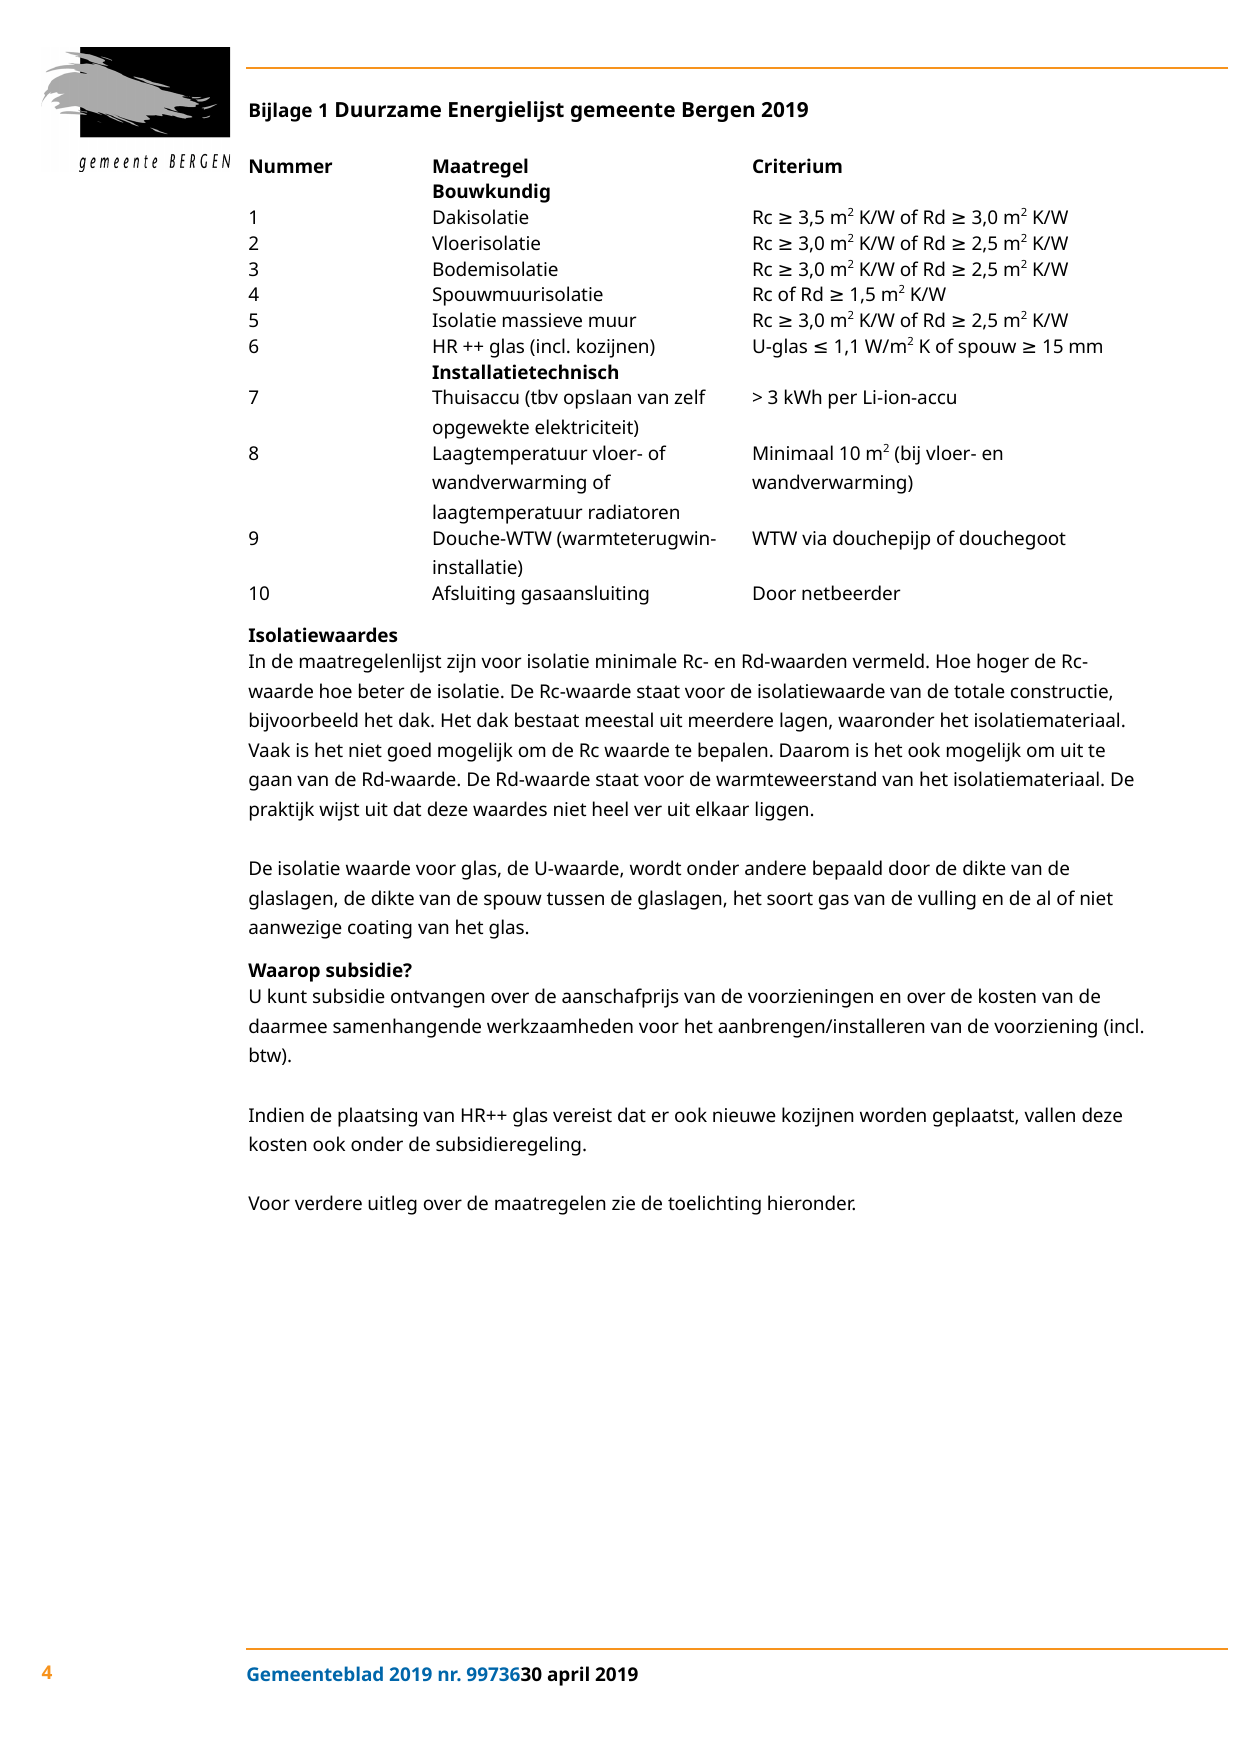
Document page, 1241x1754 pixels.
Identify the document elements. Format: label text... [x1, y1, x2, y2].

picture [41, 47, 231, 172]
text Bijlage 1 Duurzame Energielijst gemeente Bergen 2019 [248, 95, 1152, 123]
table_cell Spouwmuurisolatie [432, 282, 752, 307]
text In de maatregelenlijst zijn voor isolatie minimale Rc- en Rd-waarden vermeld. Hoe hoger de Rc-waarde hoe beter de isolatie. De Rc-waarde staat voor de isolatiewaarde van de totale constructie, bijvoorbeeld het dak. Het dak bestaat meestal uit meerdere lagen, waaronder het isolatiemateriaal. [248, 648, 1152, 733]
table_cell Installatietechnisch [432, 359, 752, 384]
text U kunt subsidie ontvangen over de aanschafprijs van de voorzieningen en over de kosten van de daarmee samenhangende werkzaamheden voor het aanbrengen/installeren van de voorziening (incl. btw). [248, 983, 1152, 1068]
text De isolatie waarde voor glas, de U-waarde, wordt onder andere bepaald door de dikte van de glaslagen, de dikte van de spouw tussen de glaslagen, het soort gas van de vulling en de al of niet aanwezige coating van het glas. [248, 855, 1152, 940]
table_header Criterium [752, 153, 1152, 179]
table_cell 9 [248, 525, 432, 580]
table_cell 7 [248, 385, 432, 440]
table_cell Laagtemperatuur vloer- of wandverwarming of laagtemperatuur radiatoren [432, 440, 752, 525]
table_cell U-glas ≤ 1,1 W/m2 K of spouw ≥ 15 mm [752, 333, 1152, 359]
text Indien de plaatsing van HR++ glas vereist dat er ook nieuwe kozijnen worden geplaatst, vallen deze kosten ook onder de subsidieregeling. [248, 1102, 1152, 1157]
table_cell 3 [248, 256, 432, 282]
table_cell Minimaal 10 m2 (bij vloer- en wandverwarming) [752, 440, 1152, 525]
table_cell Rc ≥ 3,0 m2 K/W of Rd ≥ 2,5 m2 K/W [752, 308, 1152, 333]
table_cell Vloerisolatie [432, 230, 752, 256]
table_header Nummer [248, 153, 432, 179]
table_cell Thuisaccu (tbv opslaan van zelf opgewekte elektriciteit) [432, 385, 752, 440]
table_cell Rc of Rd ≥ 1,5 m2 K/W [752, 282, 1152, 307]
table_cell Door netbeerder [752, 580, 1152, 606]
table_cell HR ++ glas (incl. kozijnen) [432, 333, 752, 359]
table_cell Bodemisolatie [432, 256, 752, 282]
table_cell [752, 179, 1152, 204]
table_cell 10 [248, 580, 432, 606]
text Voor verdere uitleg over de maatregelen zie de toelichting hieronder. [248, 1191, 1152, 1216]
table_cell 5 [248, 308, 432, 333]
table_cell Rc ≥ 3,0 m2 K/W of Rd ≥ 2,5 m2 K/W [752, 256, 1152, 282]
text Isolatiewaardes [248, 623, 1152, 648]
table_cell 4 [248, 282, 432, 307]
table_header Maatregel [432, 153, 752, 179]
table_cell Dakisolatie [432, 205, 752, 230]
table_cell [752, 359, 1152, 384]
table_cell 8 [248, 440, 432, 525]
text Waarop subsidie? [248, 958, 1152, 983]
table_cell Douche-WTW (warmteterugwin-installatie) [432, 525, 752, 580]
table_cell [248, 179, 432, 204]
table_cell > 3 kWh per Li-ion-accu [752, 385, 1152, 440]
table_cell [248, 359, 432, 384]
text Vaak is het niet goed mogelijk om de Rc waarde te bepalen. Daarom is het ook mogelijk om uit te gaan van de Rd-waarde. De Rd-waarde staat voor de warmteweerstand van het isolatiemateriaal. De praktijk wijst uit dat deze waardes niet heel ver uit elkaar liggen. [248, 737, 1152, 822]
table_cell Rc ≥ 3,5 m2 K/W of Rd ≥ 3,0 m2 K/W [752, 205, 1152, 230]
table_cell 1 [248, 205, 432, 230]
table_cell Afsluiting gasaansluiting [432, 580, 752, 606]
table_cell WTW via douchepijp of douchegoot [752, 525, 1152, 580]
table_cell Rc ≥ 3,0 m2 K/W of Rd ≥ 2,5 m2 K/W [752, 230, 1152, 256]
table_cell 2 [248, 230, 432, 256]
table_cell Bouwkundig [432, 179, 752, 204]
table_cell Isolatie massieve muur [432, 308, 752, 333]
table_cell 6 [248, 333, 432, 359]
